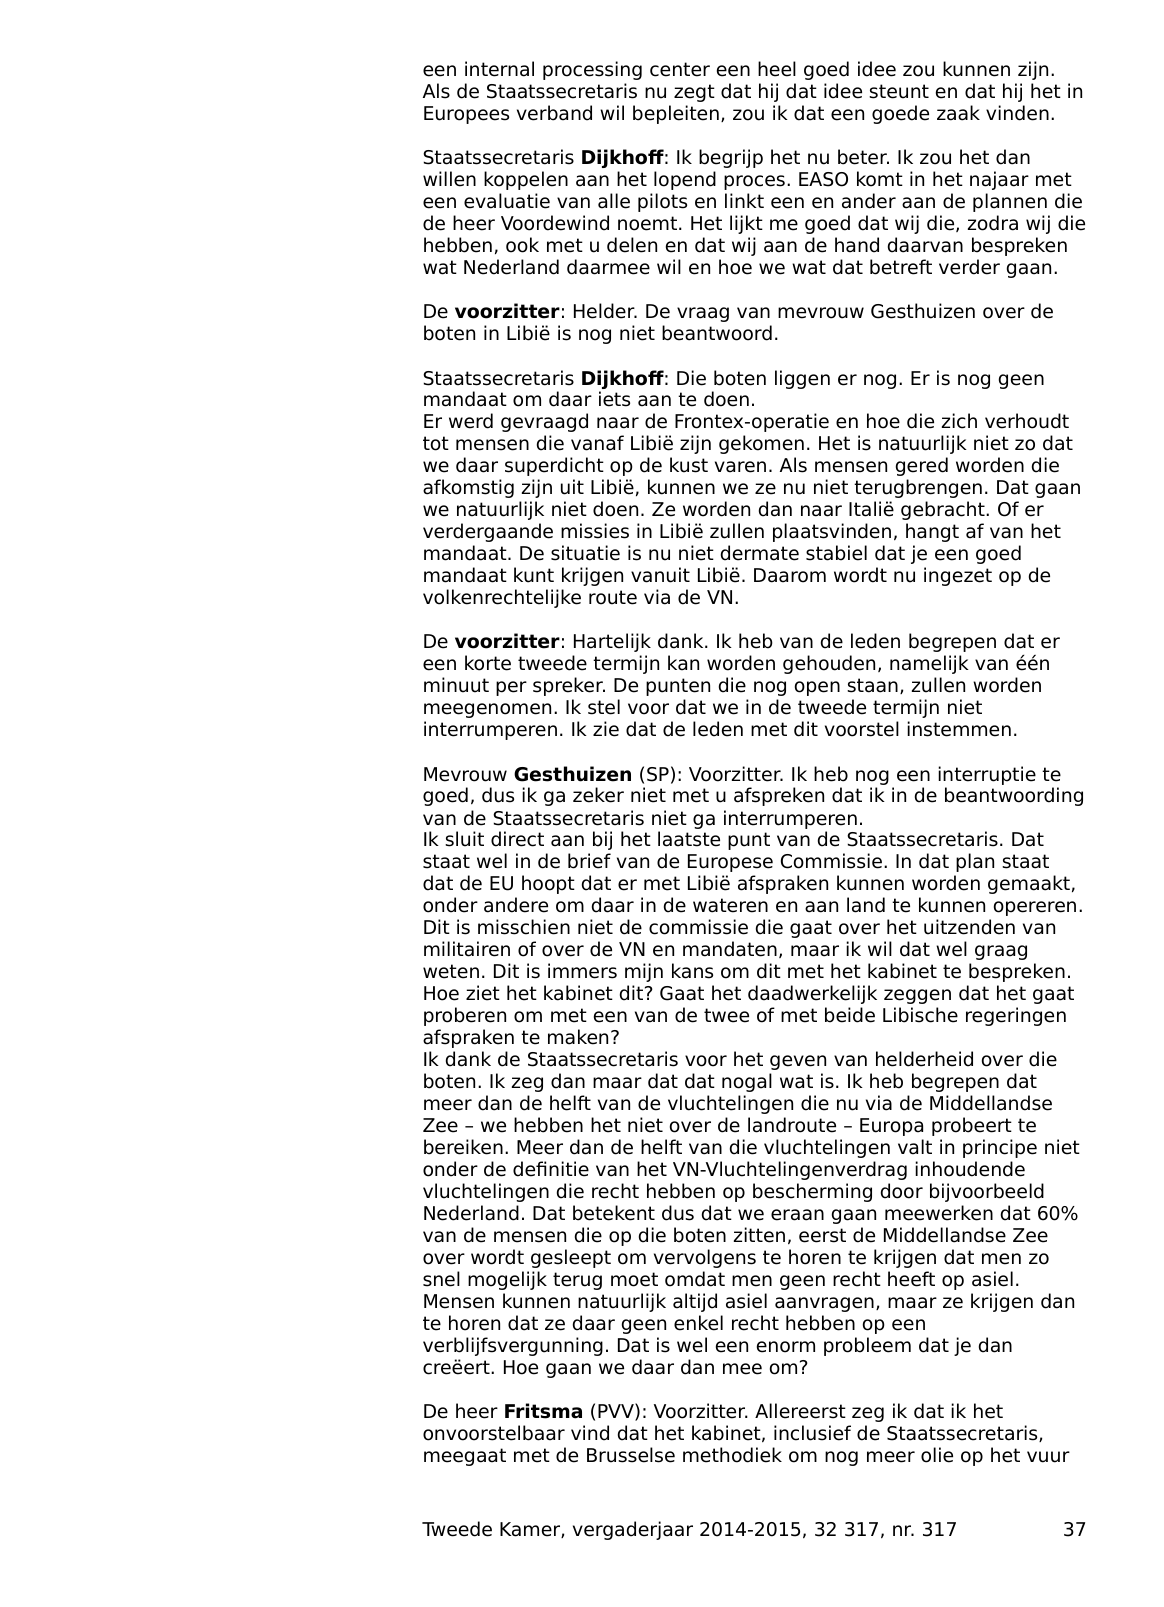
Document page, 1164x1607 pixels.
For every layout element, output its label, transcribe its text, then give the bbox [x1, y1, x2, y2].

text De voorzitter: Helder. De vraag van mevrouw Gesthuizen over de boten in Libië is nog niet beantwoord. [422, 301, 1087, 345]
text Ik dank de Staatssecretaris voor het geven van helderheid over die boten. Ik zeg dan maar dat dat nogal wat is. Ik heb begrepen dat meer dan de helft van de vluchtelingen die nu via de Middellandse Zee – we hebben het niet over de landroute – Europa probeert te bereiken. Meer dan de helft van die vluchtelingen valt in principe niet onder de definitie van het VN-Vluchtelingenverdrag inhoudende vluchtelingen die recht hebben op bescherming door bijvoorbeeld Nederland. Dat betekent dus dat we eraan gaan meewerken dat 60% van de mensen die op die boten zitten, eerst de Middellandse Zee over wordt gesleept om vervolgens te horen te krijgen dat men zo snel mogelijk terug moet omdat men geen recht heeft op asiel. Mensen kunnen natuurlijk altijd asiel aanvragen, maar ze krijgen dan te horen dat ze daar geen enkel recht hebben op een verblijfsvergunning. Dat is wel een enorm probleem dat je dan creëert. Hoe gaan we daar dan mee om? [422, 1049, 1087, 1379]
text De voorzitter: Hartelijk dank. Ik heb van de leden begrepen dat er een korte tweede termijn kan worden gehouden, namelijk van één minuut per spreker. De punten die nog open staan, zullen worden meegenomen. Ik stel voor dat we in de tweede termijn niet interrumperen. Ik zie dat de leden met dit voorstel instemmen. [422, 631, 1087, 741]
text Er werd gevraagd naar de Frontex-operatie en hoe die zich verhoudt tot mensen die vanaf Libië zijn gekomen. Het is natuurlijk niet zo dat we daar superdicht op de kust varen. Als mensen gered worden die afkomstig zijn uit Libië, kunnen we ze nu niet terugbrengen. Dat gaan we natuurlijk niet doen. Ze worden dan naar Italië gebracht. Of er verdergaande missies in Libië zullen plaatsvinden, hangt af van het mandaat. De situatie is nu niet dermate stabiel dat je een goed mandaat kunt krijgen vanuit Libië. Daarom wordt nu ingezet op de volkenrechtelijke route via de VN. [422, 411, 1087, 609]
text een internal processing center een heel goed idee zou kunnen zijn. Als de Staatssecretaris nu zegt dat hij dat idee steunt en dat hij het in Europees verband wil bepleiten, zou ik dat een goede zaak vinden. [422, 59, 1087, 125]
text Staatssecretaris Dijkhoff: Die boten liggen er nog. Er is nog geen mandaat om daar iets aan te doen. [422, 367, 1087, 411]
text Mevrouw Gesthuizen (SP): Voorzitter. Ik heb nog een interruptie te goed, dus ik ga zeker niet met u afspreken dat ik in de beantwoording van de Staatssecretaris niet ga interrumperen. [422, 763, 1087, 829]
text Ik sluit direct aan bij het laatste punt van de Staatssecretaris. Dat staat wel in de brief van de Europese Commissie. In dat plan staat dat de EU hoopt dat er met Libië afspraken kunnen worden gemaakt, onder andere om daar in de wateren en aan land te kunnen opereren. Dit is misschien niet de commissie die gaat over het uitzenden van militairen of over de VN en mandaten, maar ik wil dat wel graag weten. Dit is immers mijn kans om dit met het kabinet te bespreken. Hoe ziet het kabinet dit? Gaat het daadwerkelijk zeggen dat het gaat proberen om met een van de twee of met beide Libische regeringen afspraken te maken? [422, 829, 1087, 1049]
text De heer Fritsma (PVV): Voorzitter. Allereerst zeg ik dat ik het onvoorstelbaar vind dat het kabinet, inclusief de Staatssecretaris, meegaat met de Brusselse methodiek om nog meer olie op het vuur [422, 1401, 1087, 1467]
text Staatssecretaris Dijkhoff: Ik begrijp het nu beter. Ik zou het dan willen koppelen aan het lopend proces. EASO komt in het najaar met een evaluatie van alle pilots en linkt een en ander aan de plannen die de heer Voordewind noemt. Het lijkt me goed dat wij die, zodra wij die hebben, ook met u delen en dat wij aan de hand daarvan bespreken wat Nederland daarmee wil en hoe we wat dat betreft verder gaan. [422, 147, 1087, 279]
